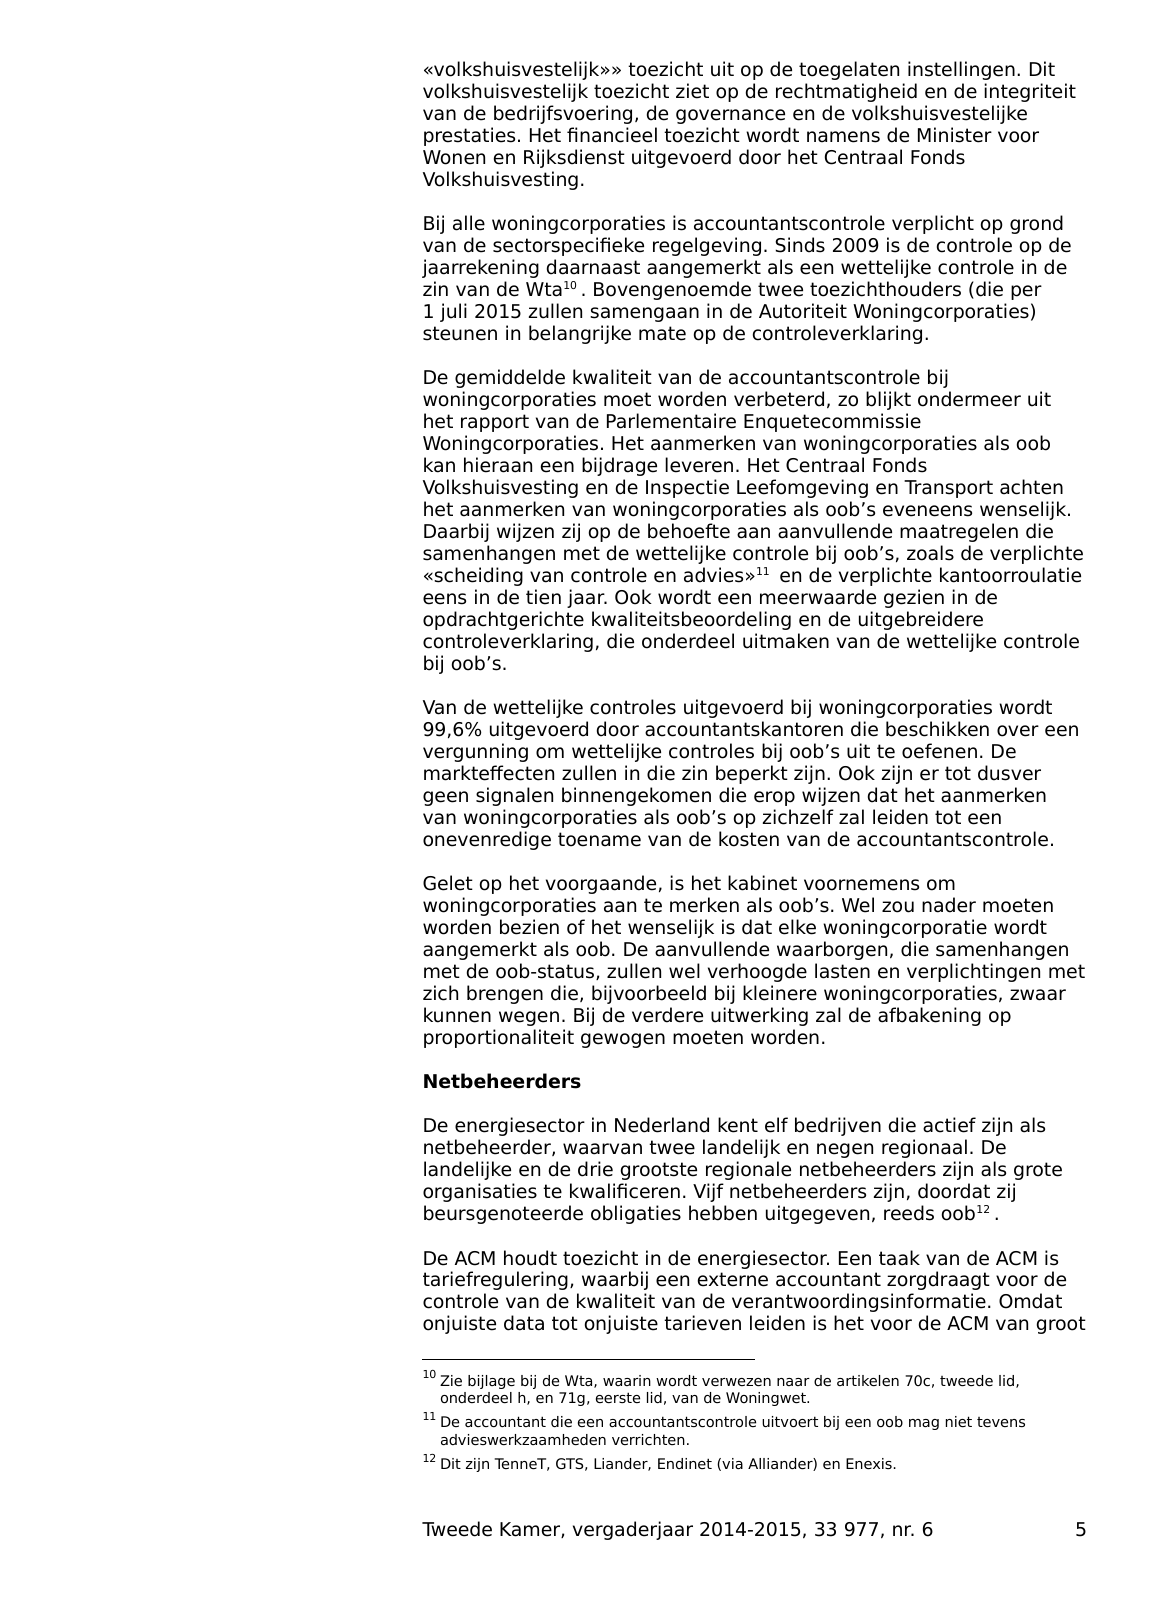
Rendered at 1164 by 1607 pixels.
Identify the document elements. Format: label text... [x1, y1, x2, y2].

text «volkshuisvestelijk»» toezicht uit op de toegelaten instellingen. Dit volkshuisvestelijk toezicht ziet op de rechtmatigheid en de integriteit van de bedrijfsvoering, de governance en de volkshuisvestelijke prestaties. Het financieel toezicht wordt namens de Minister voor Wonen en Rijksdienst uitgevoerd door het Centraal Fonds Volkshuisvesting. [422, 59, 1087, 191]
text De gemiddelde kwaliteit van de accountantscontrole bij woningcorporaties moet worden verbeterd, zo blijkt ondermeer uit het rapport van de Parlementaire Enquetecommissie Woningcorporaties. Het aanmerken van woningcorporaties als oob kan hieraan een bijdrage leveren. Het Centraal Fonds Volkshuisvesting en de Inspectie Leefomgeving en Transport achten het aanmerken van woningcorporaties als oob’s eveneens wenselijk. Daarbij wijzen zij op de behoefte aan aanvullende maatregelen die samenhangen met de wettelijke controle bij oob’s, zoals de verplichte «scheiding van controle en advies» en de verplichte kantoorroulatie eens in de tien jaar. Ook wordt een meerwaarde gezien in de opdrachtgerichte kwaliteitsbeoordeling en de uitgebreidere controleverklaring, die onderdeel uitmaken van de wettelijke controle bij oob’s. [422, 367, 1087, 675]
text De accountant die een accountantscontrole uitvoert bij een oob mag niet tevens advieswerkzaamheden verrichten. [422, 1410, 1087, 1449]
text De ACM houdt toezicht in de energiesector. Een taak van de ACM is tariefregulering, waarbij een externe accountant zorgdraagt voor de controle van de kwaliteit van de verantwoordingsinformatie. Omdat onjuiste data tot onjuiste tarieven leiden is het voor de ACM van groot [422, 1247, 1087, 1335]
text Van de wettelijke controles uitgevoerd bij woningcorporaties wordt 99,6% uitgevoerd door accountantskantoren die beschikken over een vergunning om wettelijke controles bij oob’s uit te oefenen. De markteffecten zullen in die zin beperkt zijn. Ook zijn er tot dusver geen signalen binnengekomen die erop wijzen dat het aanmerken van woningcorporaties als oob’s op zichzelf zal leiden tot een onevenredige toename van de kosten van de accountantscontrole. [422, 697, 1087, 851]
text Gelet op het voorgaande, is het kabinet voornemens om woningcorporaties aan te merken als oob’s. Wel zou nader moeten worden bezien of het wenselijk is dat elke woningcorporatie wordt aangemerkt als oob. De aanvullende waarborgen, die samenhangen met de oob-status, zullen wel verhoogde lasten en verplichtingen met zich brengen die, bijvoorbeeld bij kleinere woningcorporaties, zwaar kunnen wegen. Bij de verdere uitwerking zal de afbakening op proportionaliteit gewogen moeten worden. [422, 873, 1087, 1049]
subtitle Netbeheerders [422, 1071, 1087, 1093]
text Zie bijlage bij de Wta, waarin wordt verwezen naar de artikelen 70c, tweede lid, onderdeel h, en 71g, eerste lid, van de Woningwet. [422, 1368, 1087, 1407]
text Bij alle woningcorporaties is accountantscontrole verplicht op grond van de sectorspecifieke regelgeving. Sinds 2009 is de controle op de jaarrekening daarnaast aangemerkt als een wettelijke controle in de zin van de Wta. Bovengenoemde twee toezichthouders (die per 1 juli 2015 zullen samengaan in de Autoriteit Woningcorporaties) steunen in belangrijke mate op de controleverklaring. [422, 213, 1087, 345]
text De energiesector in Nederland kent elf bedrijven die actief zijn als netbeheerder, waarvan twee landelijk en negen regionaal. De landelijke en de drie grootste regionale netbeheerders zijn als grote organisaties te kwalificeren. Vijf netbeheerders zijn, doordat zij beursgenoteerde obligaties hebben uitgegeven, reeds oob. [422, 1115, 1087, 1225]
text Dit zijn TenneT, GTS, Liander, Endinet (via Alliander) en Enexis. [422, 1452, 1087, 1474]
